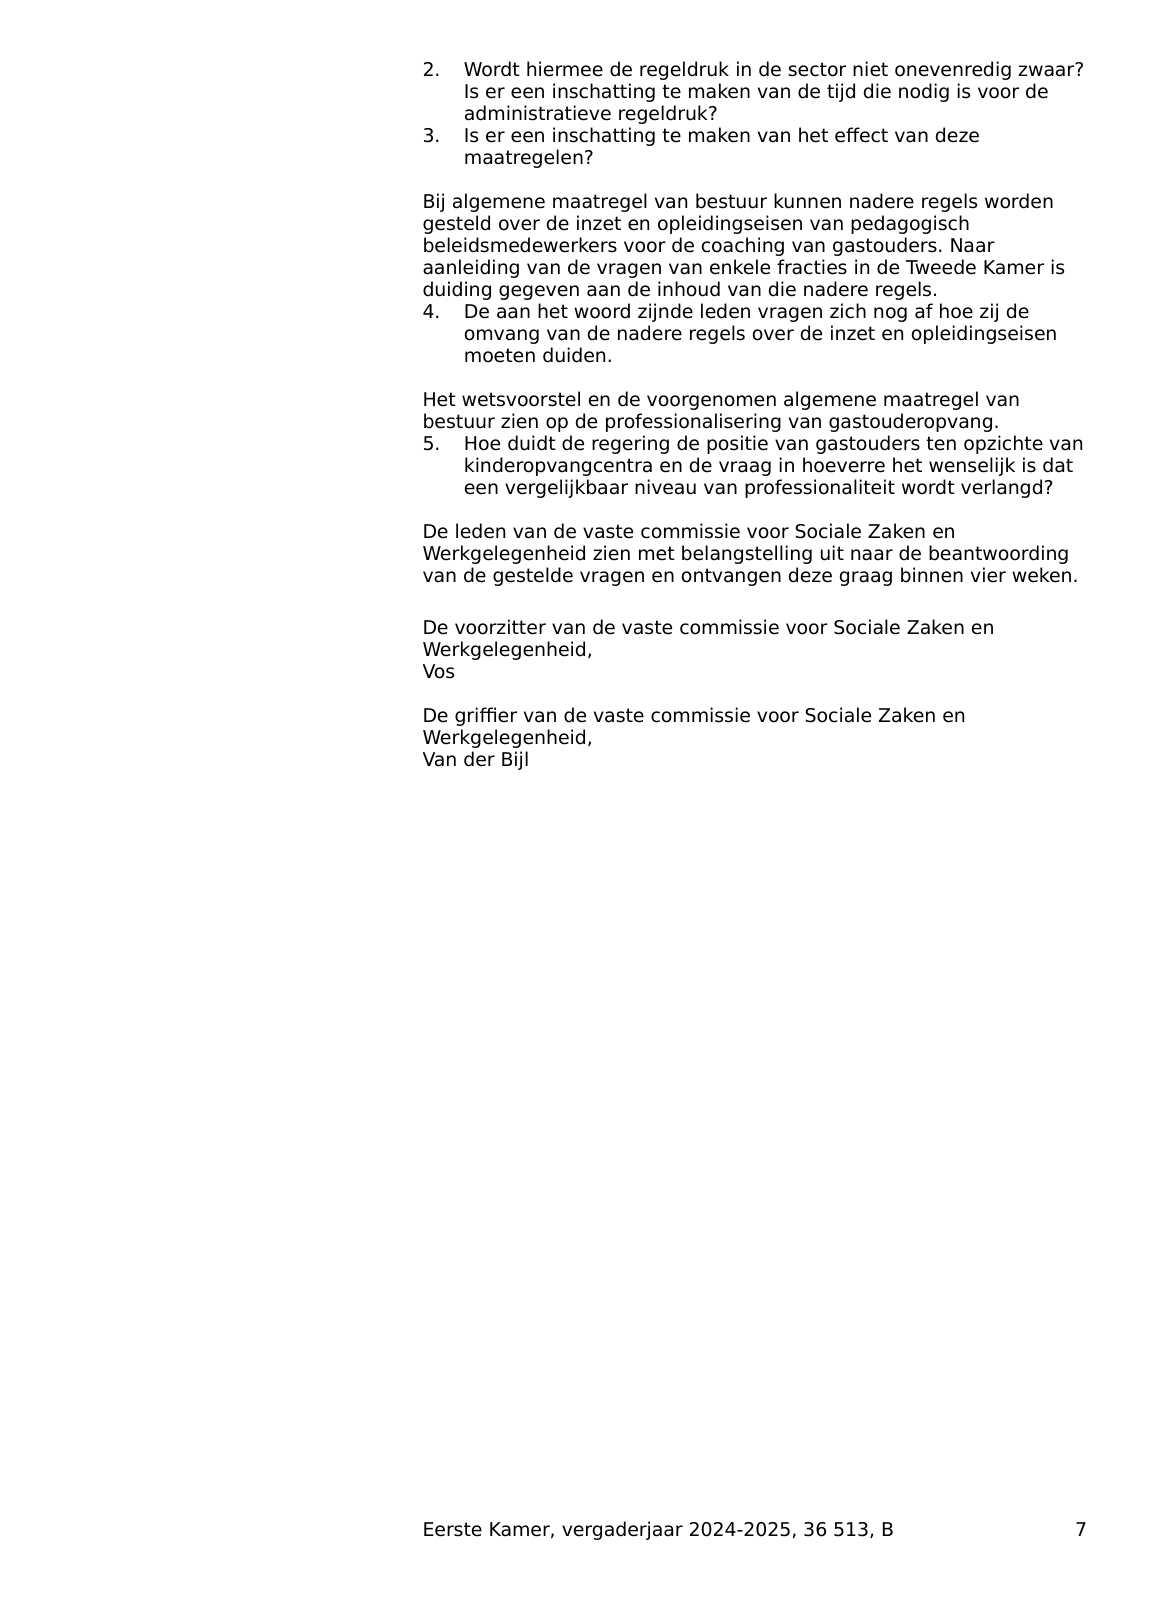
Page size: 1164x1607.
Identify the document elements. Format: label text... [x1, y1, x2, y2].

text 3. Is er een inschatting te maken van het effect van deze maatregelen? [422, 125, 1087, 169]
text De voorzitter van de vaste commissie voor Sociale Zaken en Werkgelegenheid, Vos [422, 617, 1087, 683]
text De leden van de vaste commissie voor Sociale Zaken en Werkgelegenheid zien met belangstelling uit naar de beantwoording van de gestelde vragen en ontvangen deze graag binnen vier weken. [422, 521, 1087, 587]
text 4. De aan het woord zijnde leden vragen zich nog af hoe zij de omvang van de nadere regels over de inzet en opleidingseisen moeten duiden. [422, 301, 1087, 367]
text De griffier van de vaste commissie voor Sociale Zaken en Werkgelegenheid, Van der Bijl [422, 705, 1087, 771]
text 5. Hoe duidt de regering de positie van gastouders ten opzichte van kinderopvangcentra en de vraag in hoeverre het wenselijk is dat een vergelijkbaar niveau van professionaliteit wordt verlangd? [422, 433, 1087, 499]
text Bij algemene maatregel van bestuur kunnen nadere regels worden gesteld over de inzet en opleidingseisen van pedagogisch beleidsmedewerkers voor de coaching van gastouders. Naar aanleiding van de vragen van enkele fracties in de Tweede Kamer is duiding gegeven aan de inhoud van die nadere regels. [422, 191, 1087, 301]
text Het wetsvoorstel en de voorgenomen algemene maatregel van bestuur zien op de professionalisering van gastouderopvang. [422, 389, 1087, 433]
text 2. Wordt hiermee de regeldruk in de sector niet onevenredig zwaar? Is er een inschatting te maken van de tijd die nodig is voor de administratieve regeldruk? [422, 59, 1087, 125]
